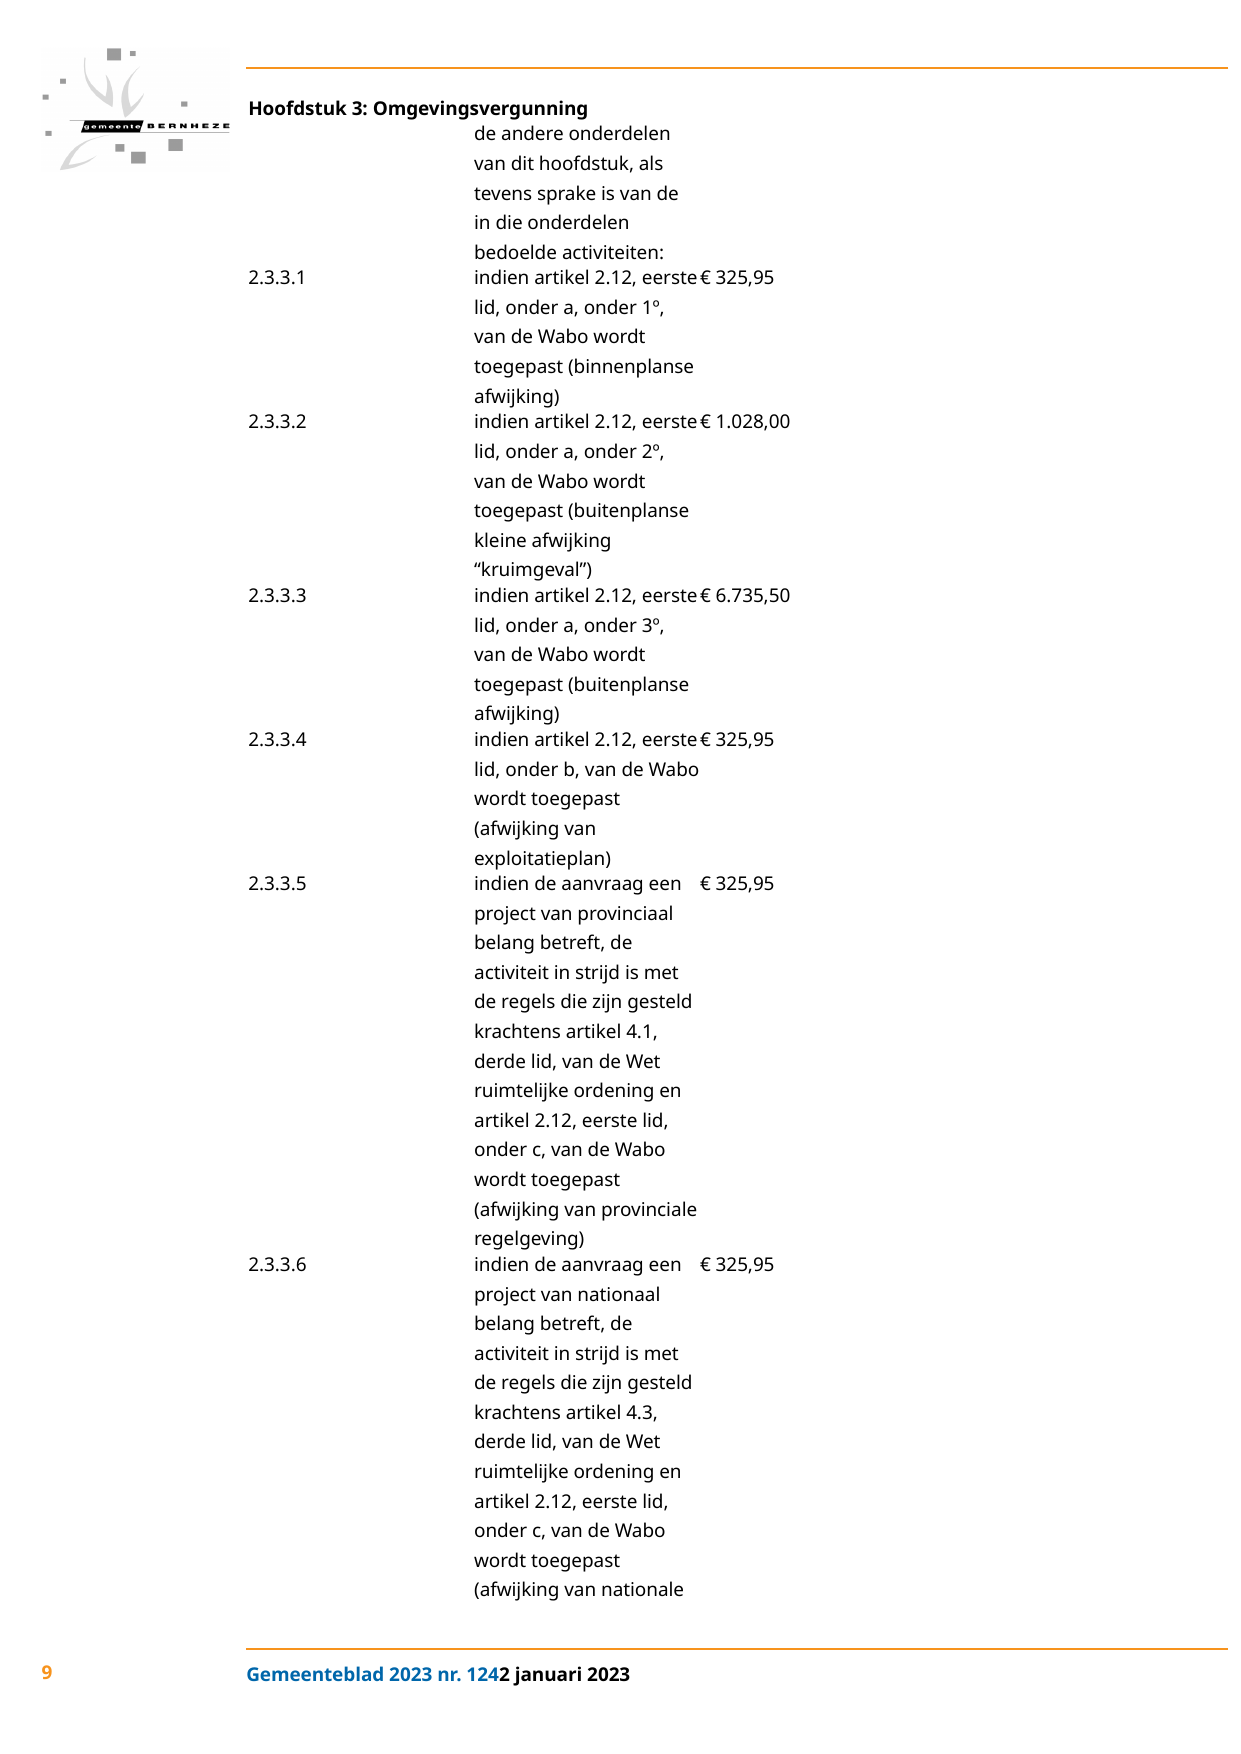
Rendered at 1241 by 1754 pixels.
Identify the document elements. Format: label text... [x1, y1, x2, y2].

table_header Hoofdstuk 3: Omgevingsvergunning [248, 95, 1152, 121]
table_cell 2.3.3.4 [248, 726, 474, 870]
table_cell 2.3.3.6 [248, 1251, 474, 1602]
table_cell 2.3.3.5 [248, 870, 474, 1251]
table_cell € 1.028,00 [700, 409, 926, 582]
table_cell € 325,95 [700, 265, 926, 409]
table_cell indien de aanvraag een project van nationaal belang betreft, de activiteit in strijd is met de regels die zijn gesteld krachtens artikel 4.3, derde lid, van de Wet ruimtelijke ordening en artikel 2.12, eerste lid, onder c, van de Wabo wordt toegepast (afwijking van nationale [474, 1251, 700, 1602]
table_cell [926, 870, 1152, 1251]
table_cell 2.3.3.1 [248, 265, 474, 409]
picture [41, 47, 231, 172]
table_cell 2.3.3.2 [248, 409, 474, 582]
table_cell [248, 121, 474, 264]
table_cell [926, 582, 1152, 726]
table_cell [926, 265, 1152, 409]
table_cell indien artikel 2.12, eerste lid, onder b, van de Wabo wordt toegepast (afwijking van exploitatieplan) [474, 726, 700, 870]
table_cell indien de aanvraag een project van provinciaal belang betreft, de activiteit in strijd is met de regels die zijn gesteld krachtens artikel 4.1, derde lid, van de Wet ruimtelijke ordening en artikel 2.12, eerste lid, onder c, van de Wabo wordt toegepast (afwijking van provinciale regelgeving) [474, 870, 700, 1251]
table_cell € 325,95 [700, 726, 926, 870]
table_cell indien artikel 2.12, eerste lid, onder a, onder 2º, van de Wabo wordt toegepast (buitenplanse kleine afwijking “kruimgeval”) [474, 409, 700, 582]
table_cell 2.3.3.3 [248, 582, 474, 726]
table_cell [700, 121, 926, 264]
table_cell [926, 121, 1152, 264]
table_cell € 325,95 [700, 1251, 926, 1602]
table_cell [926, 1251, 1152, 1602]
table_cell € 325,95 [700, 870, 926, 1251]
table_cell € 6.735,50 [700, 582, 926, 726]
table_cell indien artikel 2.12, eerste lid, onder a, onder 3º, van de Wabo wordt toegepast (buitenplanse afwijking) [474, 582, 700, 726]
table_cell indien artikel 2.12, eerste lid, onder a, onder 1º, van de Wabo wordt toegepast (binnenplanse afwijking) [474, 265, 700, 409]
table_cell [926, 409, 1152, 582]
table_cell [926, 726, 1152, 870]
table_cell de andere onderdelen van dit hoofdstuk, als tevens sprake is van de in die onderdelen bedoelde activiteiten: [474, 121, 700, 264]
